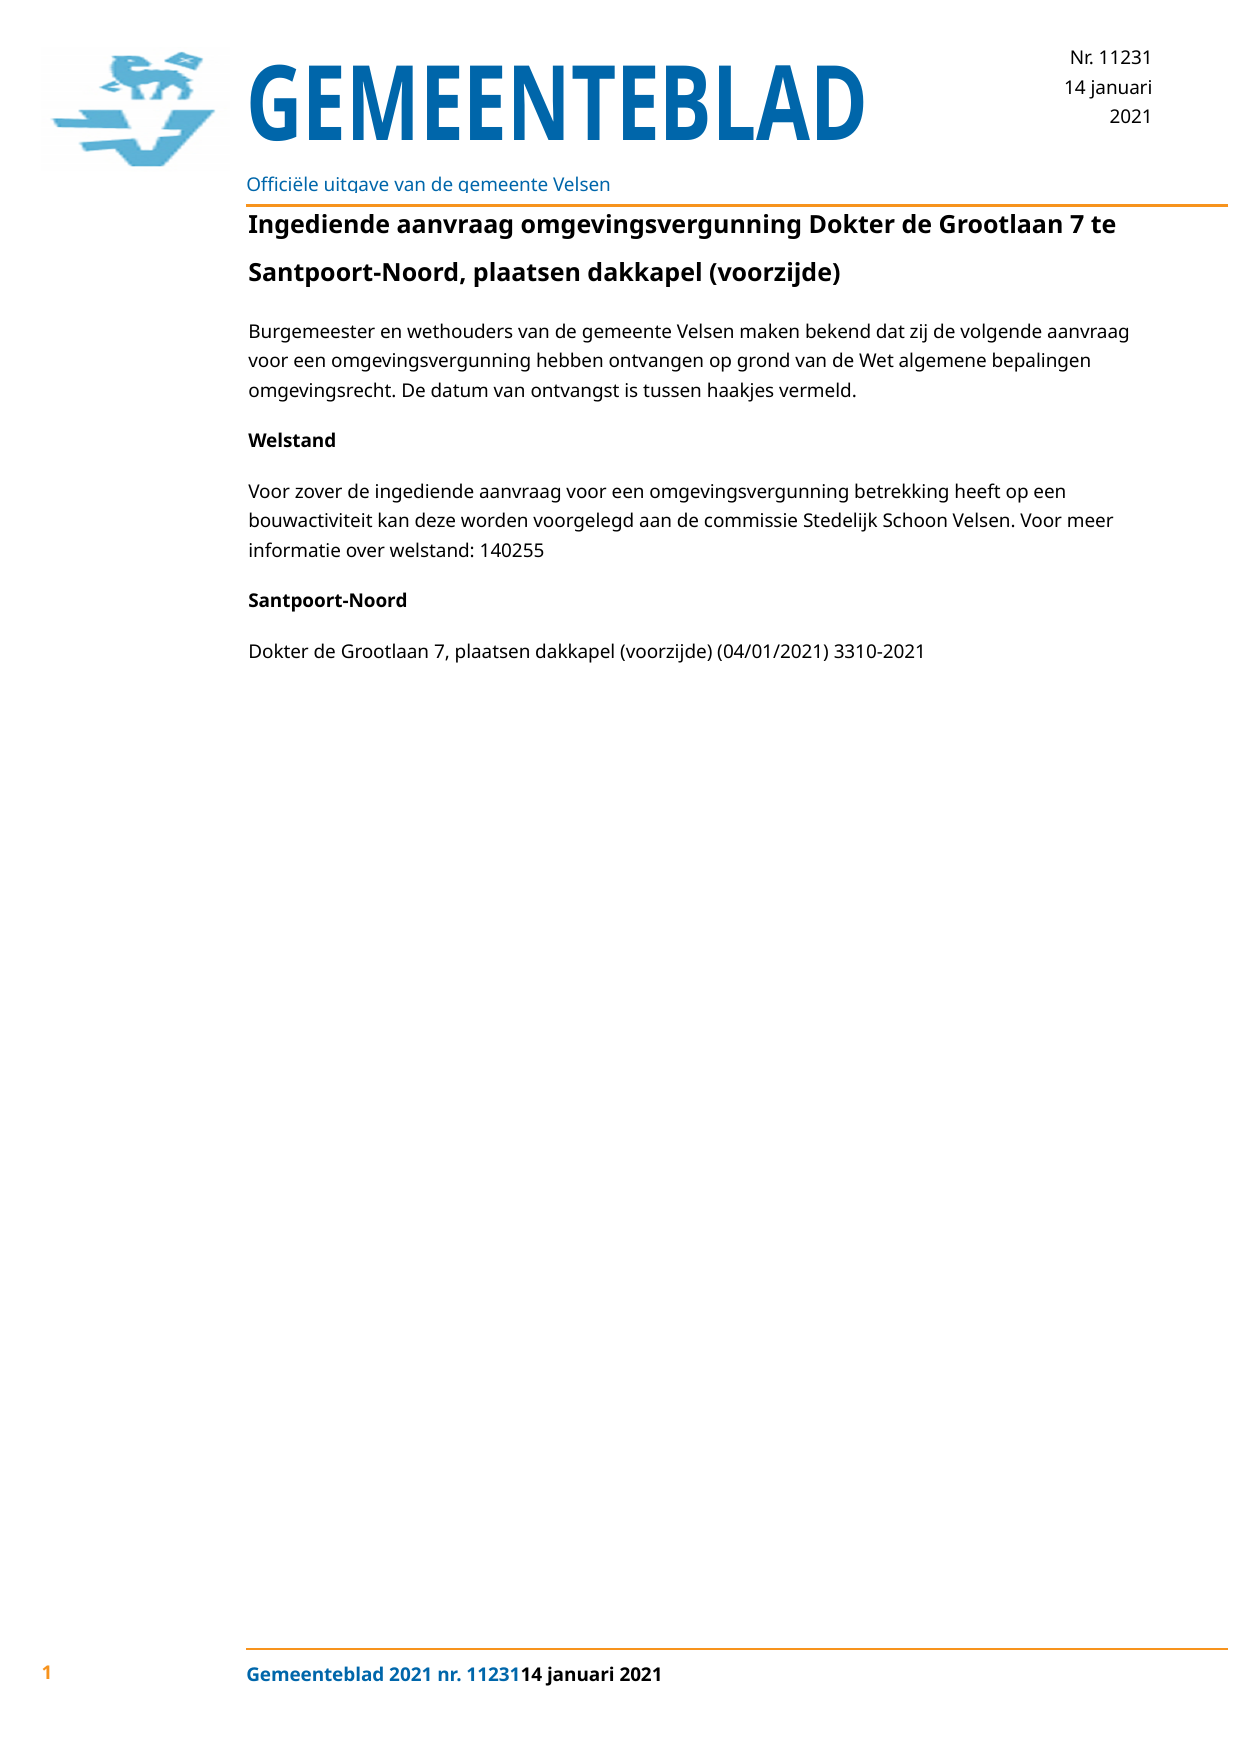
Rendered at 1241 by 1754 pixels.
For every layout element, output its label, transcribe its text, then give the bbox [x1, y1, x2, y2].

picture [41, 47, 231, 172]
text Ingediende aanvraag omgevingsvergunning Dokter de Grootlaan 7 te Santpoort-Noord, plaatsen dakkapel (voorzijde) [248, 207, 1152, 288]
text Dokter de Grootlaan 7, plaatsen dakkapel (voorzijde) (04/01/2021) 3310-2021 [248, 638, 1152, 664]
text Voor zover de ingediende aanvraag voor een omgevingsvergunning betrekking heeft op een bouwactiviteit kan deze worden voorgelegd aan de commissie Stedelijk Schoon Velsen. Voor meer informatie over welstand: 140255 [248, 478, 1152, 563]
text Santpoort-Noord [248, 587, 1152, 613]
text Welstand [248, 427, 1152, 453]
text Burgemeester en wethouders van de gemeente Velsen maken bekend dat zij de volgende aanvraag voor een omgevingsvergunning hebben ontvangen op grond van de Wet algemene bepalingen omgevingsrecht. De datum van ontvangst is tussen haakjes vermeld. [248, 318, 1152, 403]
